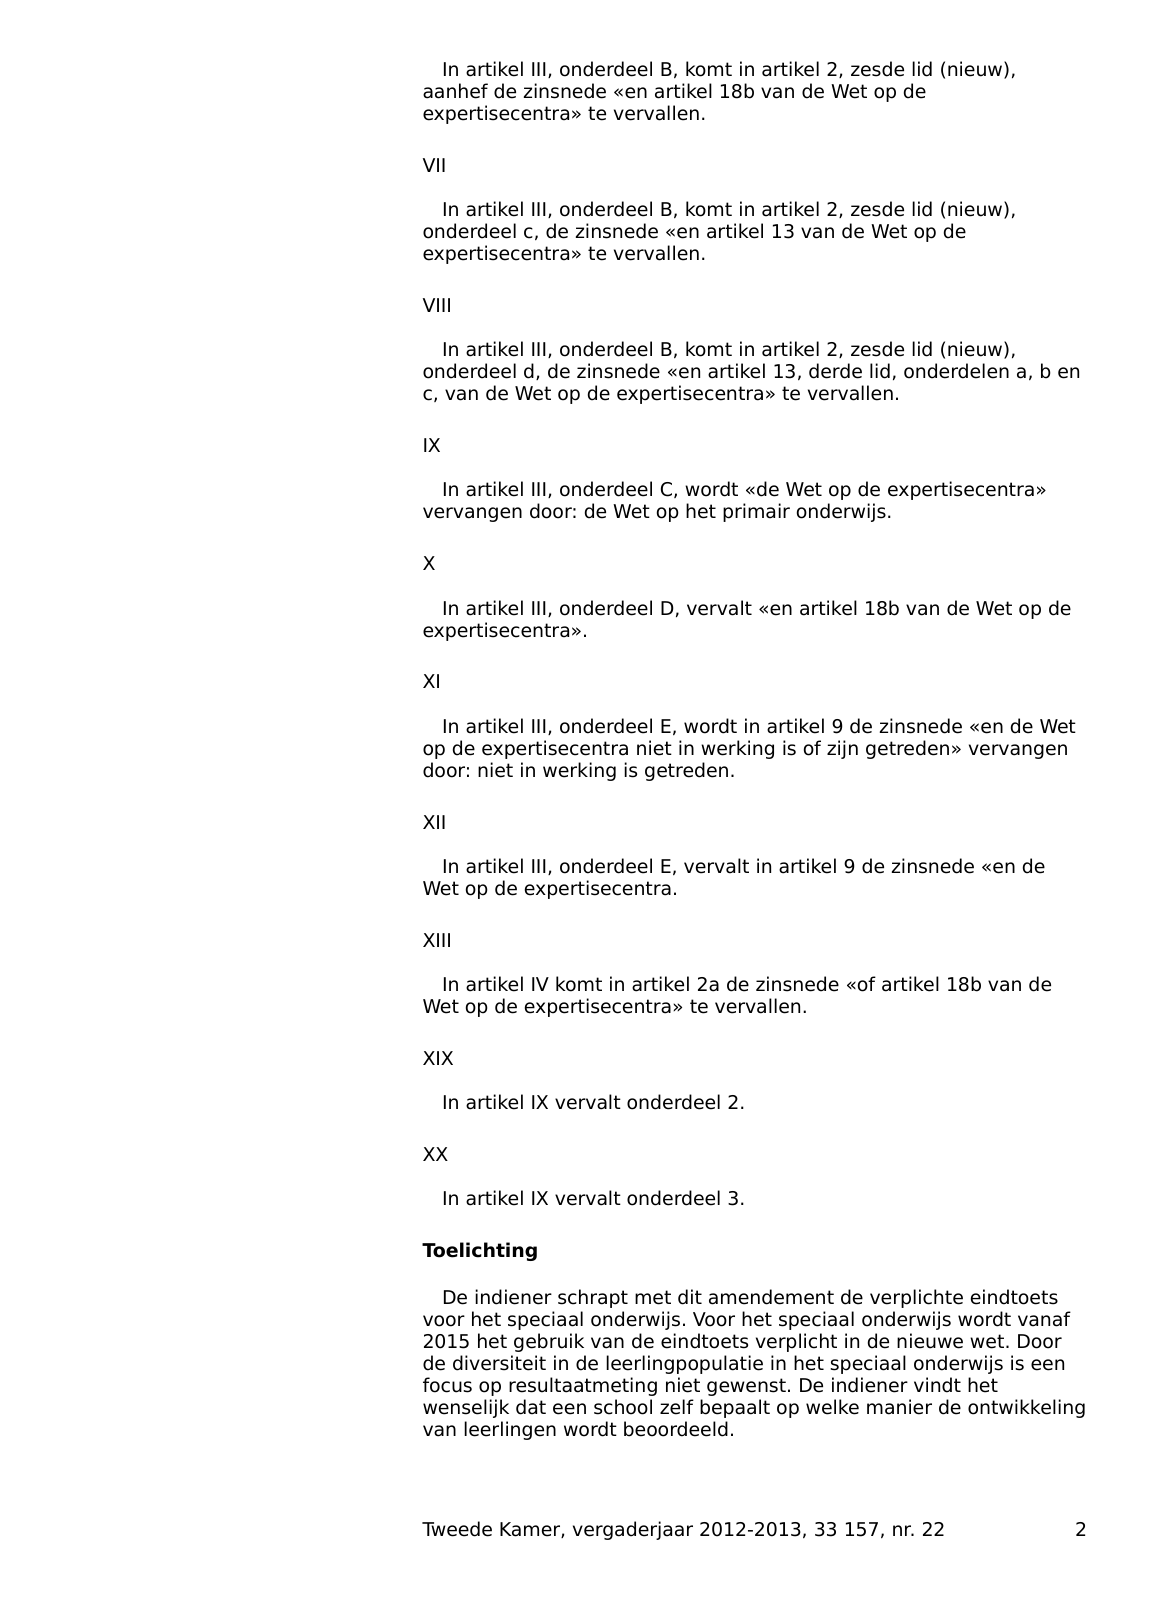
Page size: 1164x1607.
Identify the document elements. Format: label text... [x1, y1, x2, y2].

text In artikel III, onderdeel C, wordt «de Wet op de expertisecentra» vervangen door: de Wet op het primair onderwijs. [422, 479, 1087, 523]
subtitle VIII [422, 295, 1087, 317]
subtitle XII [422, 812, 1087, 833]
text In artikel IX vervalt onderdeel 3. [422, 1188, 1087, 1210]
text In artikel III, onderdeel D, vervalt «en artikel 18b van de Wet op de expertisecentra». [422, 597, 1087, 641]
text In artikel III, onderdeel B, komt in artikel 2, zesde lid (nieuw), onderdeel c, de zinsnede «en artikel 13 van de Wet op de expertisecentra» te vervallen. [422, 199, 1087, 265]
subtitle XIII [422, 930, 1087, 952]
text In artikel III, onderdeel B, komt in artikel 2, zesde lid (nieuw), onderdeel d, de zinsnede «en artikel 13, derde lid, onderdelen a, b en c, van de Wet op de expertisecentra» te vervallen. [422, 339, 1087, 405]
subtitle XI [422, 671, 1087, 693]
text In artikel IV komt in artikel 2a de zinsnede «of artikel 18b van de Wet op de expertisecentra» te vervallen. [422, 974, 1087, 1018]
subtitle Toelichting [422, 1240, 1087, 1262]
text In artikel III, onderdeel B, komt in artikel 2, zesde lid (nieuw), aanhef de zinsnede «en artikel 18b van de Wet op de expertisecentra» te vervallen. [422, 59, 1087, 125]
text In artikel III, onderdeel E, vervalt in artikel 9 de zinsnede «en de Wet op de expertisecentra. [422, 856, 1087, 900]
text In artikel IX vervalt onderdeel 2. [422, 1092, 1087, 1114]
subtitle XIX [422, 1048, 1087, 1070]
text In artikel III, onderdeel E, wordt in artikel 9 de zinsnede «en de Wet op de expertisecentra niet in werking is of zijn getreden» vervangen door: niet in werking is getreden. [422, 716, 1087, 782]
subtitle VII [422, 155, 1087, 177]
subtitle XX [422, 1144, 1087, 1166]
subtitle X [422, 553, 1087, 575]
subtitle IX [422, 435, 1087, 457]
text De indiener schrapt met dit amendement de verplichte eindtoets voor het speciaal onderwijs. Voor het speciaal onderwijs wordt vanaf 2015 het gebruik van de eindtoets verplicht in de nieuwe wet. Door de diversiteit in de leerlingpopulatie in het speciaal onderwijs is een focus op resultaatmeting niet gewenst. De indiener vindt het wenselijk dat een school zelf bepaalt op welke manier de ontwikkeling van leerlingen wordt beoordeeld. [422, 1287, 1087, 1441]
